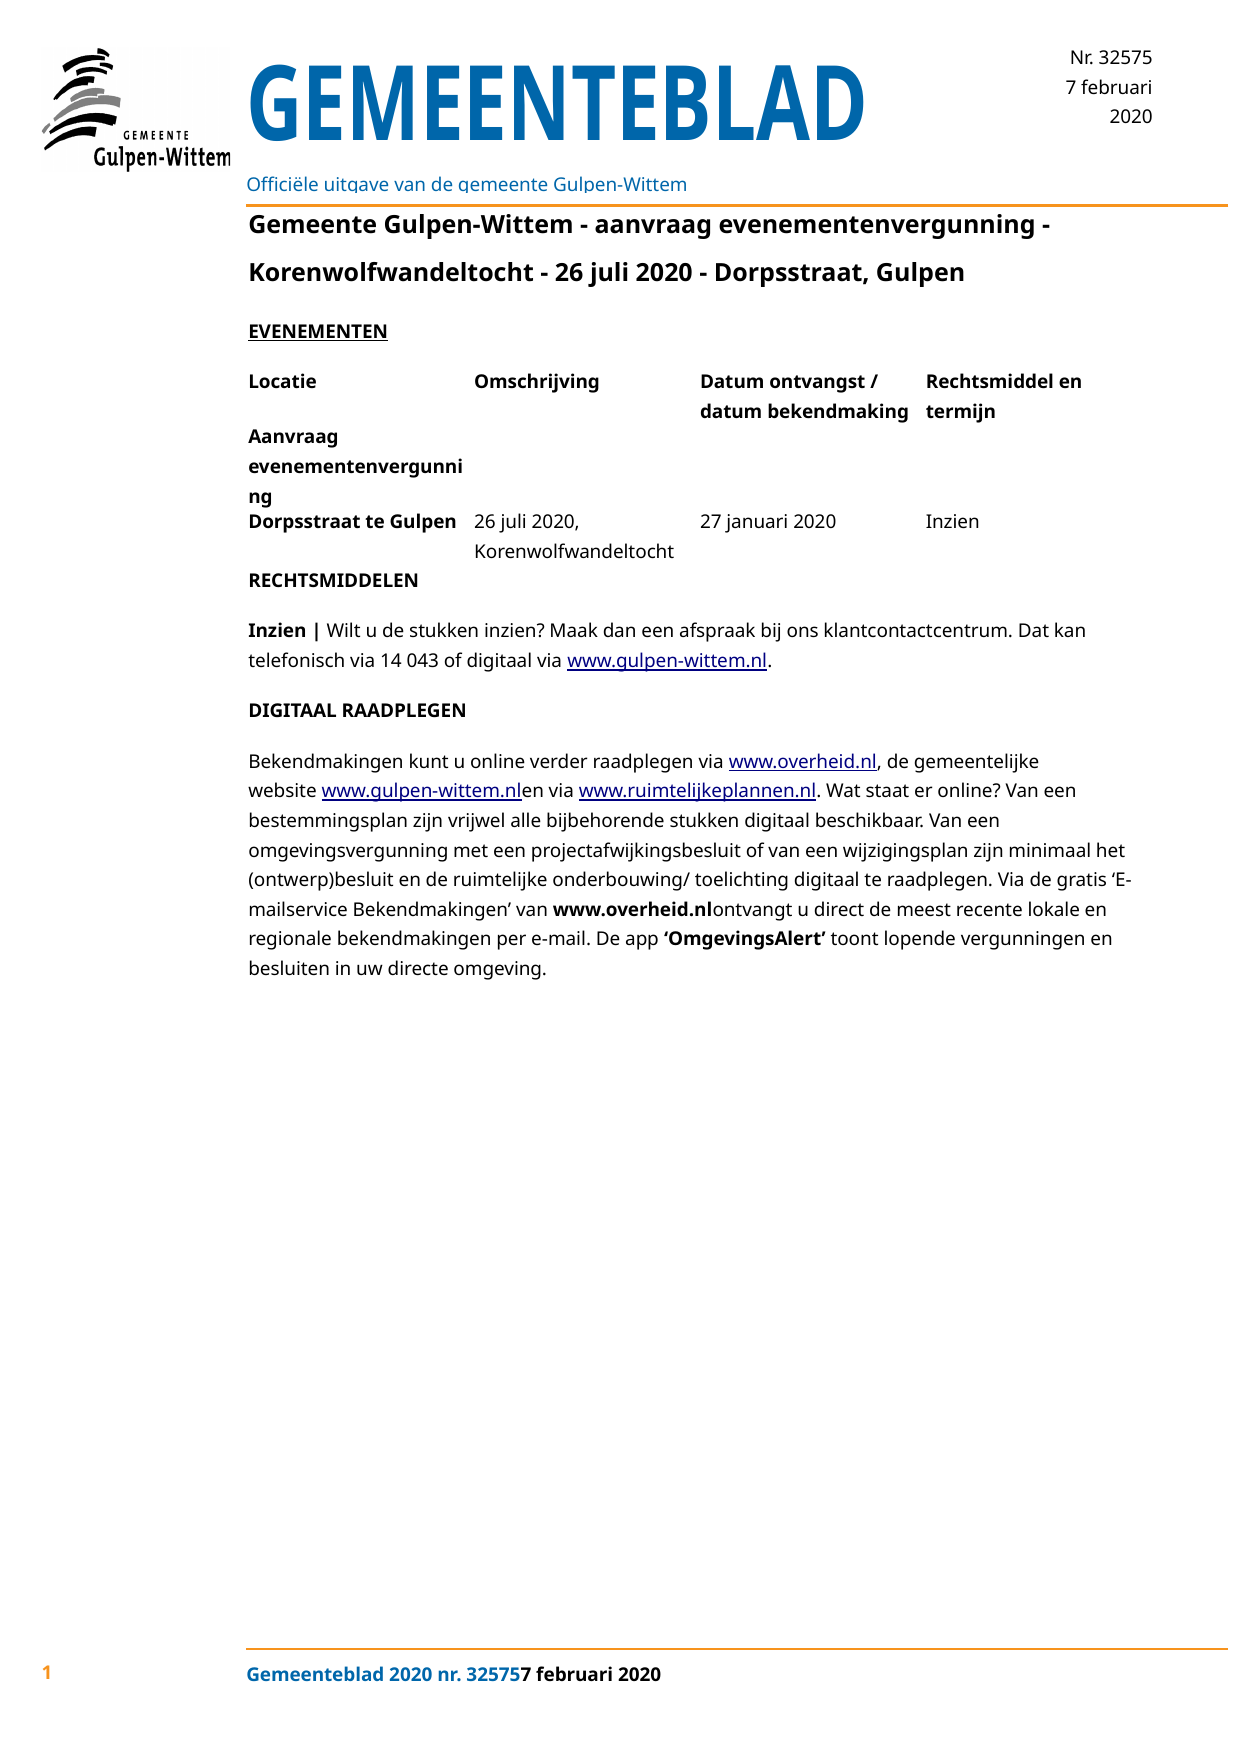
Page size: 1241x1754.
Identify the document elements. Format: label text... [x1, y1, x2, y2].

text EVENEMENTEN [248, 318, 1152, 344]
table_header Datum ontvangst / datum bekendmaking [700, 369, 926, 424]
picture [41, 47, 231, 172]
table_cell [700, 424, 926, 509]
table_cell [926, 424, 1152, 509]
table_header Rechtsmiddel en termijn [926, 369, 1152, 424]
table_cell Aanvraag evenementenvergunning [248, 424, 474, 509]
table_cell 26 juli 2020, Korenwolfwandeltocht [474, 509, 700, 564]
table_header Locatie [248, 369, 474, 424]
table_cell [474, 424, 700, 509]
table_cell Inzien [926, 509, 1152, 564]
table_cell 27 januari 2020 [700, 509, 926, 564]
text Inzien | Wilt u de stukken inzien? Maak dan een afspraak bij ons klantcontactcentrum. Dat kan telefonisch via 14 043 of digitaal via www.gulpen-wittem.nl. [248, 618, 1152, 673]
table_header Omschrijving [474, 369, 700, 424]
text DIGITAAL RAADPLEGEN [248, 698, 1152, 723]
text RECHTSMIDDELEN [248, 567, 1152, 593]
table_cell Dorpsstraat te Gulpen [248, 509, 474, 564]
text Gemeente Gulpen-Wittem - aanvraag evenementenvergunning - Korenwolfwandeltocht - 26 juli 2020 - Dorpsstraat, Gulpen [248, 207, 1152, 288]
text Bekendmakingen kunt u online verder raadplegen via www.overheid.nl, de gemeentelijke website www.gulpen-wittem.nlen via www.ruimtelijkeplannen.nl. Wat staat er online? Van een bestemmingsplan zijn vrijwel alle bijbehorende stukken digitaal beschikbaar. Van een omgevingsvergunning met een projectafwijkingsbesluit of van een wijzigingsplan zijn minimaal het (ontwerp)besluit en de ruimtelijke onderbouwing/ toelichting digitaal te raadplegen. Via de gratis ‘E-mailservice Bekendmakingen’ van www.overheid.nlontvangt u direct de meest recente lokale en regionale bekendmakingen per e-mail. De app ‘OmgevingsAlert’ toont lopende vergunningen en besluiten in uw directe omgeving. [248, 748, 1152, 981]
